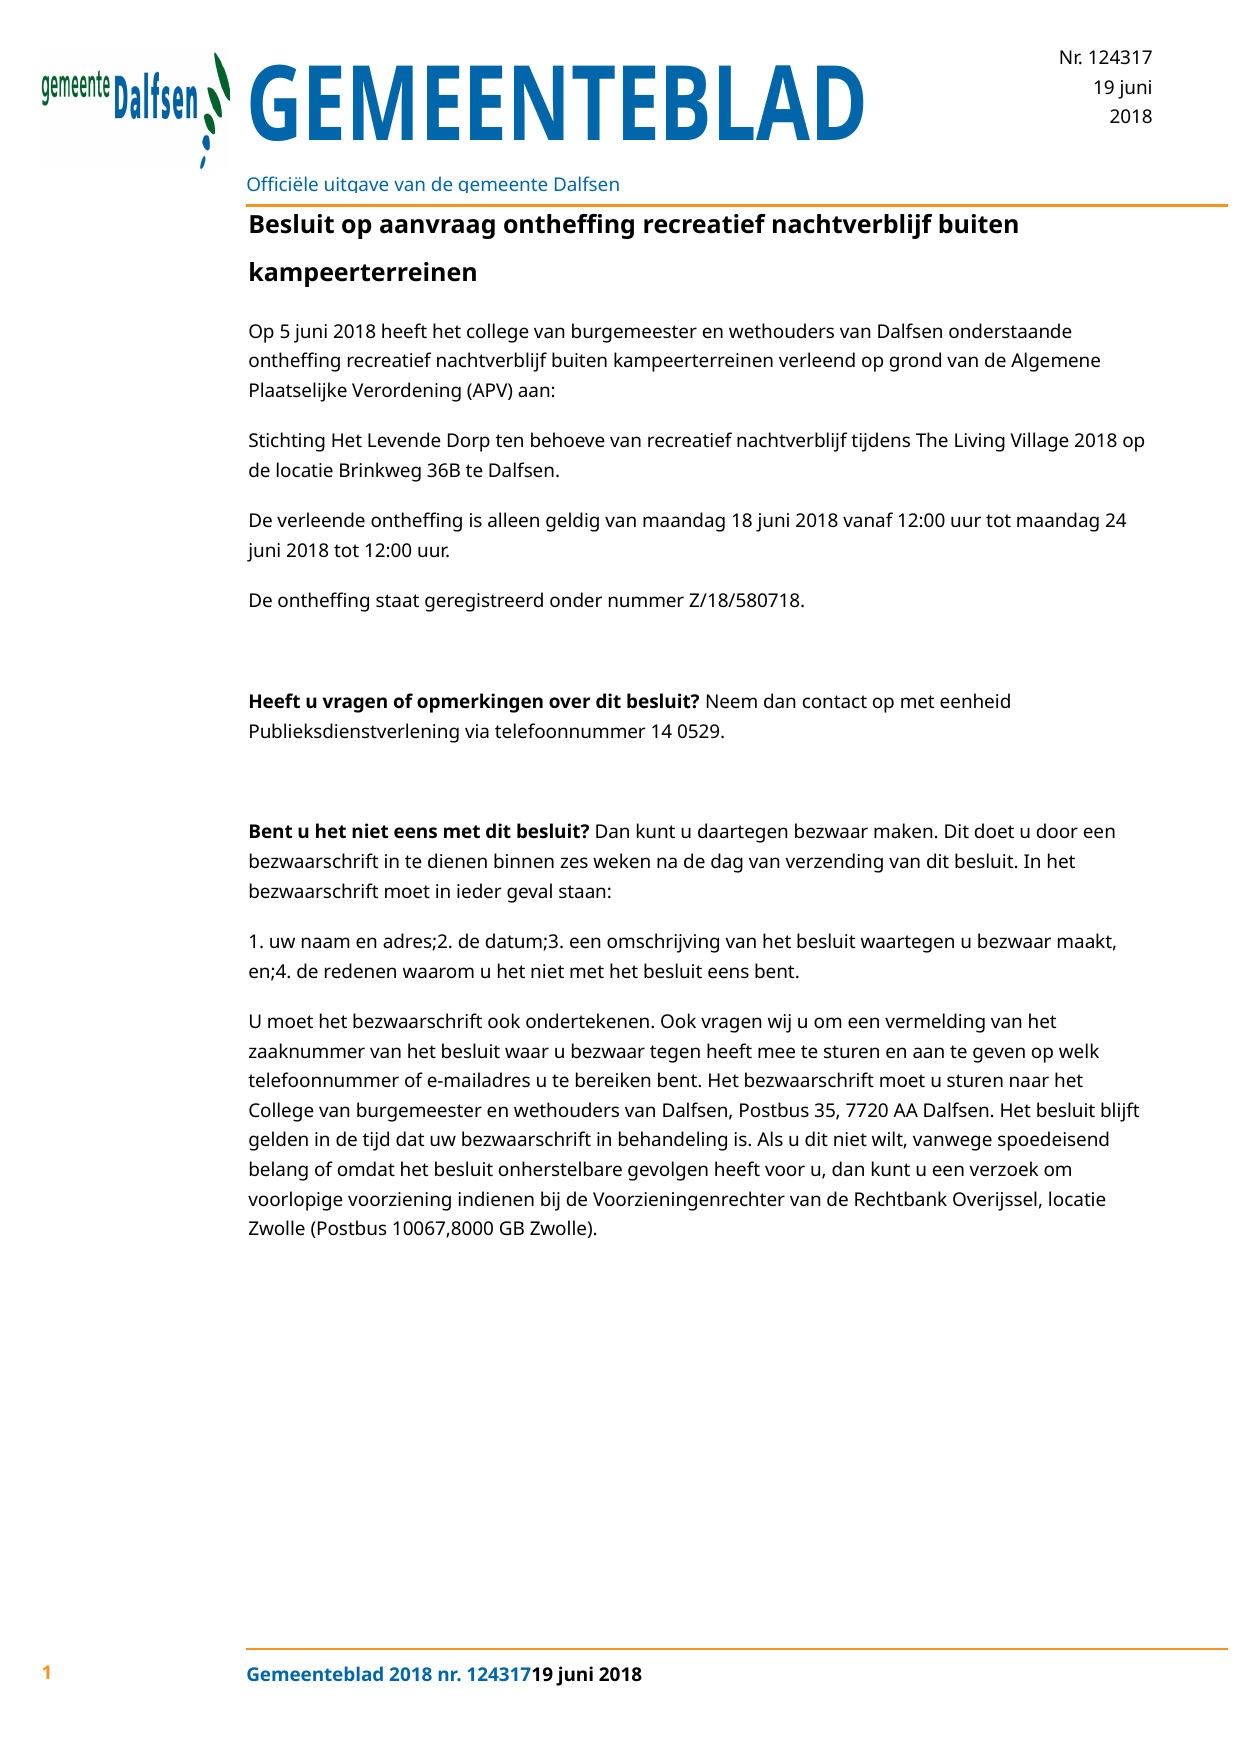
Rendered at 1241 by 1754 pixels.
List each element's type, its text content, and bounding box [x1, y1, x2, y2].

text Stichting Het Levende Dorp ten behoeve van recreatief nachtverblijf tijdens The Living Village 2018 op de locatie Brinkweg 36B te Dalfsen. [248, 427, 1152, 483]
text De verleende ontheffing is alleen geldig van maandag 18 juni 2018 vanaf 12:00 uur tot maandag 24 juni 2018 tot 12:00 uur. [248, 507, 1152, 563]
text Op 5 juni 2018 heeft het college van burgemeester en wethouders van Dalfsen onderstaande ontheffing recreatief nachtverblijf buiten kampeerterreinen verleend op grond van de Algemene Plaatselijke Verordening (APV) aan: [248, 318, 1152, 403]
text De ontheffing staat geregistreerd onder nummer Z/18/580718. [248, 587, 1152, 613]
text 1. uw naam en adres;2. de datum;3. een omschrijving van het besluit waartegen u bezwaar maakt, en;4. de redenen waarom u het niet met het besluit eens bent. [248, 928, 1152, 984]
text Besluit op aanvraag ontheffing recreatief nachtverblijf buiten kampeerterreinen [248, 207, 1152, 288]
text Heeft u vragen of opmerkingen over dit besluit? Neem dan contact op met eenheid Publieksdienstverlening via telefoonnummer 14 0529. [248, 688, 1152, 744]
text Bent u het niet eens met dit besluit? Dan kunt u daartegen bezwaar maken. Dit doet u door een bezwaarschrift in te dienen binnen zes weken na de dag van verzending van dit besluit. In het bezwaarschrift moet in ieder geval staan: [248, 819, 1152, 904]
text U moet het bezwaarschrift ook ondertekenen. Ook vragen wij u om een vermelding van het zaaknummer van het besluit waar u bezwaar tegen heeft mee te sturen en aan te geven op welk telefoonnummer of e-mailadres u te bereiken bent. Het bezwaarschrift moet u sturen naar het College van burgemeester en wethouders van Dalfsen, Postbus 35, 7720 AA Dalfsen. Het besluit blijft gelden in de tijd dat uw bezwaarschrift in behandeling is. Als u dit niet wilt, vanwege spoedeisend belang of omdat het besluit onherstelbare gevolgen heeft voor u, dan kunt u een verzoek om voorlopige voorziening indienen bij de Voorzieningenrechter van de Rechtbank Overijssel, locatie Zwolle (Postbus 10067,8000 GB Zwolle). [248, 1008, 1152, 1241]
picture [41, 47, 231, 172]
